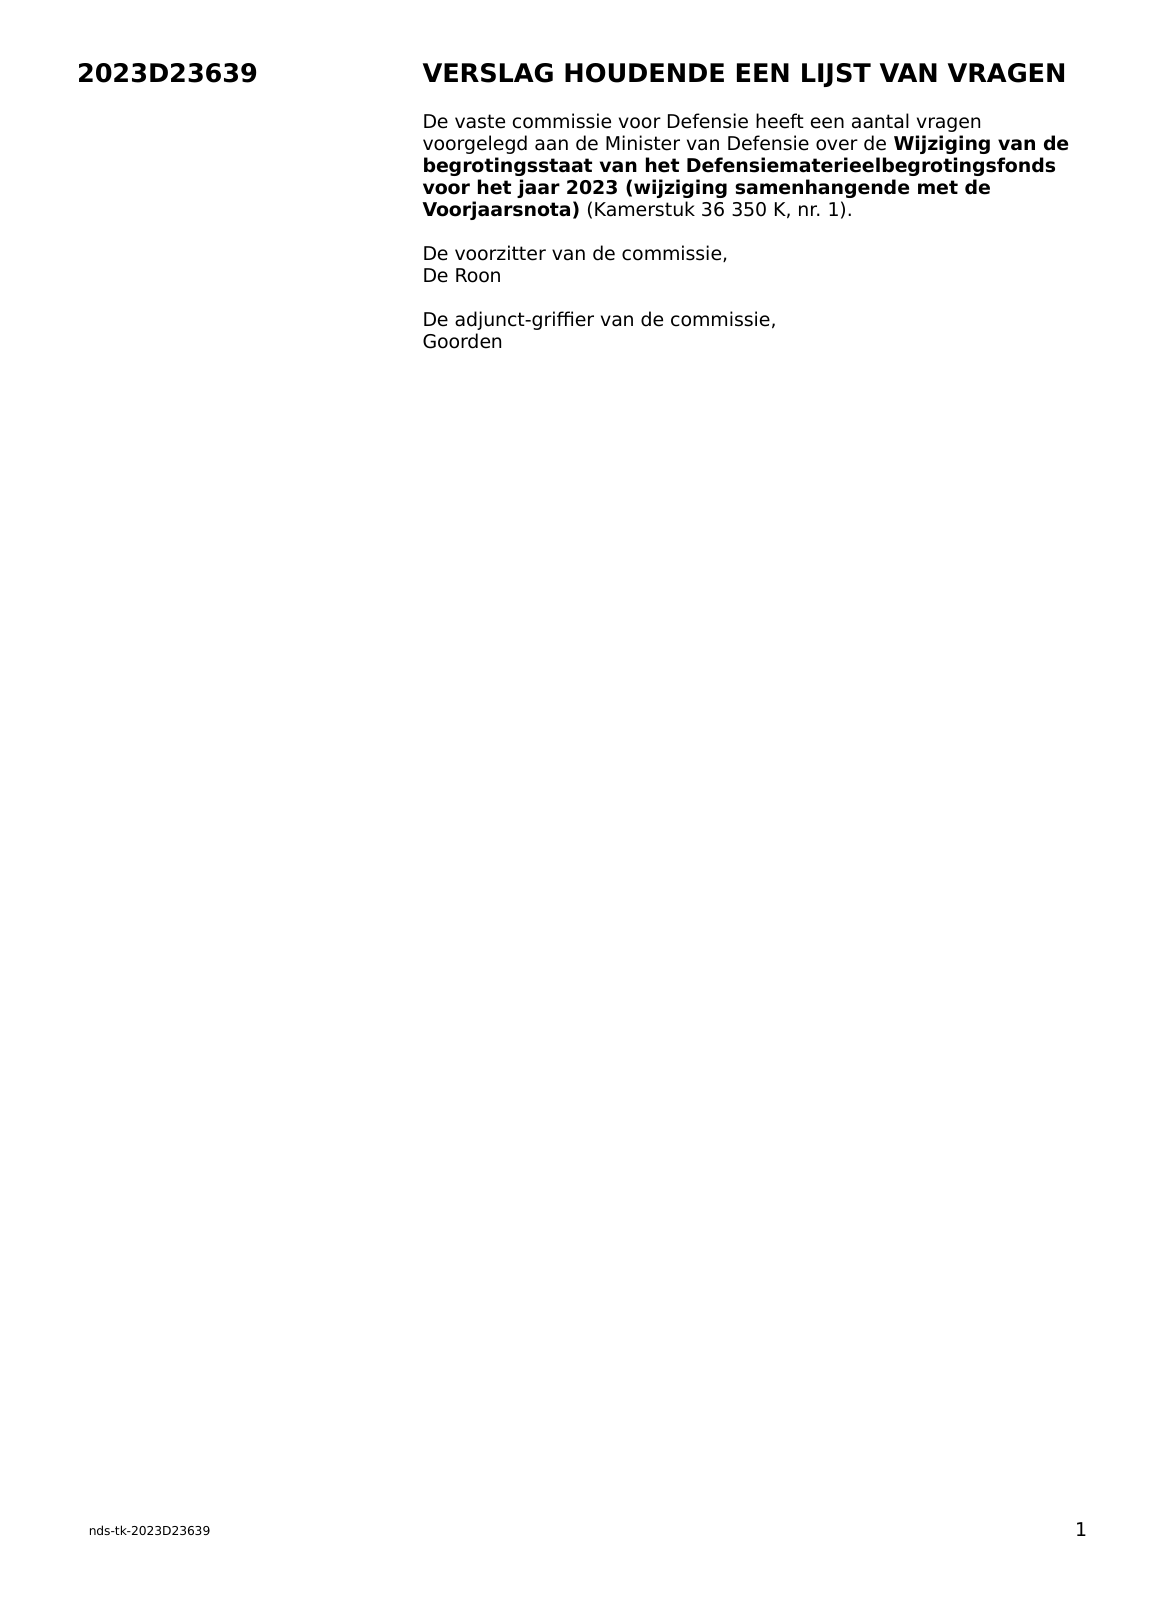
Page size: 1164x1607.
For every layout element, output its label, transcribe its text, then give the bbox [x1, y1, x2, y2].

text De vaste commissie voor Defensie heeft een aantal vragen voorgelegd aan de Minister van Defensie over de Wijziging van de begrotingsstaat van het Defensiematerieelbegrotingsfonds voor het jaar 2023 (wijziging samenhangende met de Voorjaarsnota) (Kamerstuk 36 350 K, nr. 1). [422, 111, 1087, 221]
text De voorzitter van de commissie, [422, 243, 1087, 265]
text nds-tk-2023D23639 [88, 1524, 323, 1538]
text 2023D23639 VERSLAG HOUDENDE EEN LIJST VAN VRAGEN [77, 59, 1087, 89]
text De Roon [422, 265, 1087, 287]
text De adjunct-griffier van de commissie, [422, 309, 1087, 331]
text Goorden [422, 331, 1087, 353]
